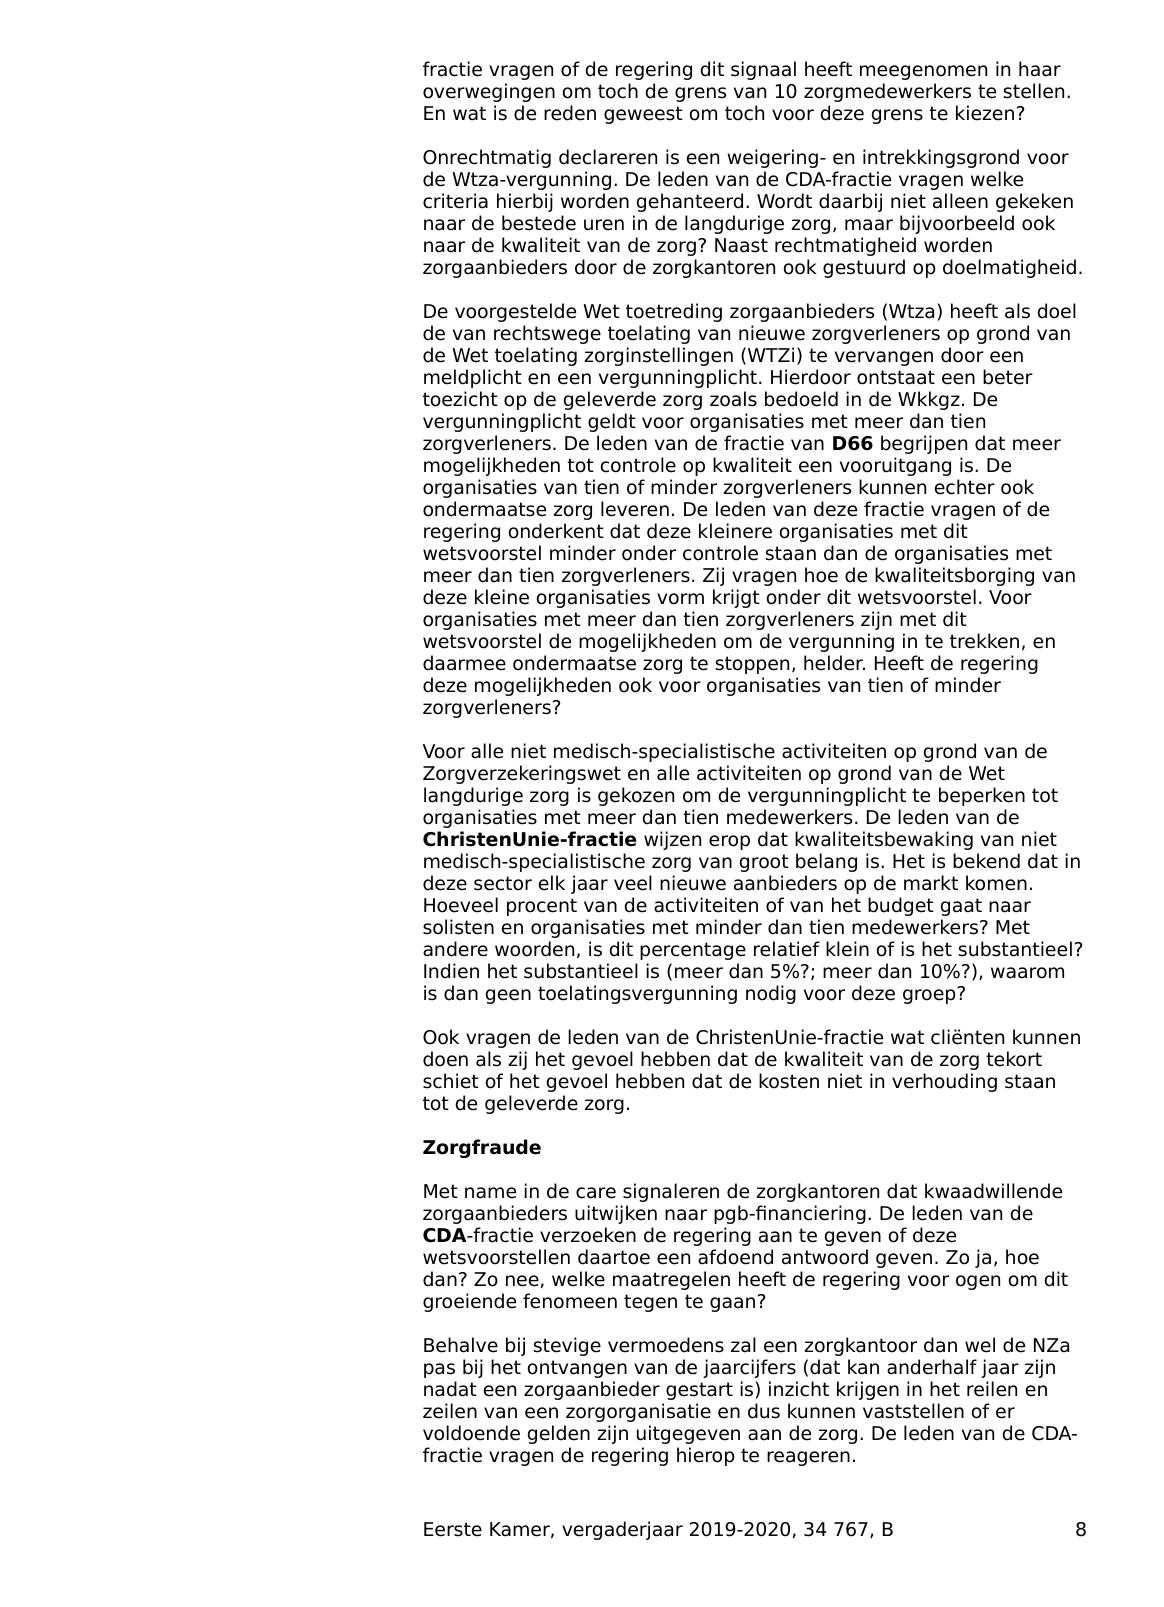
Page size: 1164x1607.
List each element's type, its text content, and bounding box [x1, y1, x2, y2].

text Met name in de care signaleren de zorgkantoren dat kwaadwillende zorgaanbieders uitwijken naar pgb-financiering. De leden van de CDA-fractie verzoeken de regering aan te geven of deze wetsvoorstellen daartoe een afdoend antwoord geven. Zo ja, hoe dan? Zo nee, welke maatregelen heeft de regering voor ogen om dit groeiende fenomeen tegen te gaan? [422, 1181, 1087, 1313]
text Behalve bij stevige vermoedens zal een zorgkantoor dan wel de NZa pas bij het ontvangen van de jaarcijfers (dat kan anderhalf jaar zijn nadat een zorgaanbieder gestart is) inzicht krijgen in het reilen en zeilen van een zorgorganisatie en dus kunnen vaststellen of er voldoende gelden zijn uitgegeven aan de zorg. De leden van de CDA-fractie vragen de regering hierop te reageren. [422, 1335, 1087, 1467]
text Voor alle niet medisch-specialistische activiteiten op grond van de Zorgverzekeringswet en alle activiteiten op grond van de Wet langdurige zorg is gekozen om de vergunningplicht te beperken tot organisaties met meer dan tien medewerkers. De leden van de ChristenUnie-fractie wijzen erop dat kwaliteitsbewaking van niet medisch-specialistische zorg van groot belang is. Het is bekend dat in deze sector elk jaar veel nieuwe aanbieders op de markt komen. Hoeveel procent van de activiteiten of van het budget gaat naar solisten en organisaties met minder dan tien medewerkers? Met andere woorden, is dit percentage relatief klein of is het substantieel? Indien het substantieel is (meer dan 5%?; meer dan 10%?), waarom is dan geen toelatingsvergunning nodig voor deze groep? [422, 741, 1087, 1005]
text De voorgestelde Wet toetreding zorgaanbieders (Wtza) heeft als doel de van rechtswege toelating van nieuwe zorgverleners op grond van de Wet toelating zorginstellingen (WTZi) te vervangen door een meldplicht en een vergunningplicht. Hierdoor ontstaat een beter toezicht op de geleverde zorg zoals bedoeld in de Wkkgz. De vergunningplicht geldt voor organisaties met meer dan tien zorgverleners. De leden van de fractie van D66 begrijpen dat meer mogelijkheden tot controle op kwaliteit een vooruitgang is. De organisaties van tien of minder zorgverleners kunnen echter ook ondermaatse zorg leveren. De leden van deze fractie vragen of de regering onderkent dat deze kleinere organisaties met dit wetsvoorstel minder onder controle staan dan de organisaties met meer dan tien zorgverleners. Zij vragen hoe de kwaliteitsborging van deze kleine organisaties vorm krijgt onder dit wetsvoorstel. Voor organisaties met meer dan tien zorgverleners zijn met dit wetsvoorstel de mogelijkheden om de vergunning in te trekken, en daarmee ondermaatse zorg te stoppen, helder. Heeft de regering deze mogelijkheden ook voor organisaties van tien of minder zorgverleners? [422, 301, 1087, 719]
text Onrechtmatig declareren is een weigering- en intrekkingsgrond voor de Wtza-vergunning. De leden van de CDA-fractie vragen welke criteria hierbij worden gehanteerd. Wordt daarbij niet alleen gekeken naar de bestede uren in de langdurige zorg, maar bijvoorbeeld ook naar de kwaliteit van de zorg? Naast rechtmatigheid worden zorgaanbieders door de zorgkantoren ook gestuurd op doelmatigheid. [422, 147, 1087, 279]
text Ook vragen de leden van de ChristenUnie-fractie wat cliënten kunnen doen als zij het gevoel hebben dat de kwaliteit van de zorg tekort schiet of het gevoel hebben dat de kosten niet in verhouding staan tot de geleverde zorg. [422, 1027, 1087, 1115]
text fractie vragen of de regering dit signaal heeft meegenomen in haar overwegingen om toch de grens van 10 zorgmedewerkers te stellen. En wat is de reden geweest om toch voor deze grens te kiezen? [422, 59, 1087, 125]
subtitle Zorgfraude [422, 1137, 1087, 1159]
